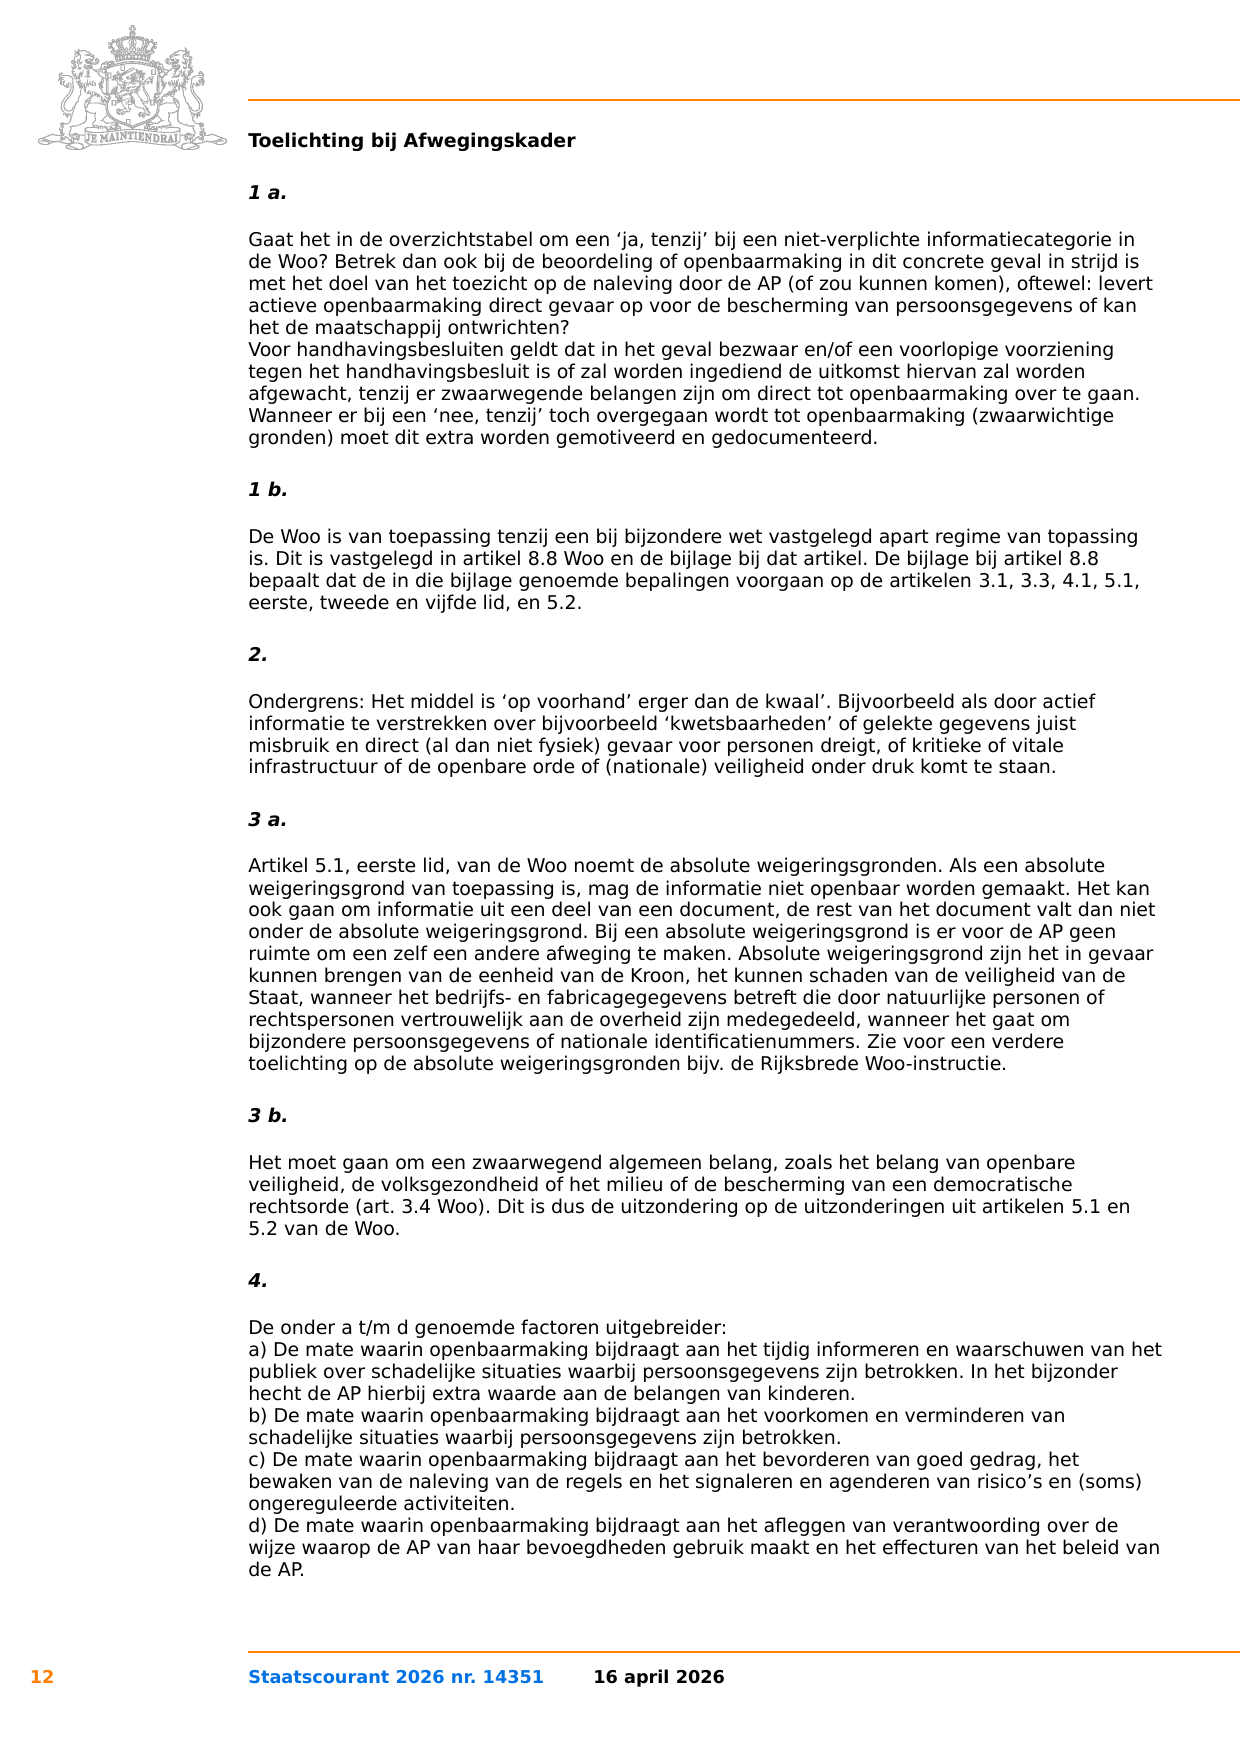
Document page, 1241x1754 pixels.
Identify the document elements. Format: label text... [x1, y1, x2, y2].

subtitle 3 b. [248, 1105, 1163, 1127]
text Artikel 5.1, eerste lid, van de Woo noemt de absolute weigeringsgronden. Als een absolute weigeringsgrond van toepassing is, mag de informatie niet openbaar worden gemaakt. Het kan ook gaan om informatie uit een deel van een document, de rest van het document valt dan niet onder de absolute weigeringsgrond. Bij een absolute weigeringsgrond is er voor de AP geen ruimte om een zelf een andere afweging te maken. Absolute weigeringsgrond zijn het in gevaar kunnen brengen van de eenheid van de Kroon, het kunnen schaden van de veiligheid van de Staat, wanneer het bedrijfs- en fabricagegegevens betreft die door natuurlijke personen of rechtspersonen vertrouwelijk aan de overheid zijn medegedeeld, wanneer het gaat om bijzondere persoonsgegevens of nationale identificatienummers. Zie voor een verdere toelichting op de absolute weigeringsgronden bijv. de Rijksbrede Woo-instructie. [248, 855, 1163, 1075]
text d) De mate waarin openbaarmaking bijdraagt aan het afleggen van verantwoording over de wijze waarop de AP van haar bevoegdheden gebruik maakt en het effecturen van het beleid van de AP. [248, 1515, 1163, 1581]
subtitle 4. [248, 1270, 1163, 1292]
text c) De mate waarin openbaarmaking bijdraagt aan het bevorderen van goed gedrag, het bewaken van de naleving van de regels en het signaleren en agenderen van risico’s en (soms) ongereguleerde activiteiten. [248, 1449, 1163, 1515]
text Gaat het in de overzichtstabel om een ‘ja, tenzij’ bij een niet-verplichte informatiecategorie in de Woo? Betrek dan ook bij de beoordeling of openbaarmaking in dit concrete geval in strijd is met het doel van het toezicht op de naleving door de AP (of zou kunnen komen), oftewel: levert actieve openbaarmaking direct gevaar op voor de bescherming van persoonsgegevens of kan het de maatschappij ontwrichten? [248, 229, 1163, 339]
text De onder a t/m d genoemde factoren uitgebreider: [248, 1317, 1163, 1339]
text Wanneer er bij een ‘nee, tenzij’ toch overgegaan wordt tot openbaarmaking (zwaarwichtige gronden) moet dit extra worden gemotiveerd en gedocumenteerd. [248, 405, 1163, 449]
text Voor handhavingsbesluiten geldt dat in het geval bezwaar en/of een voorlopige voorziening tegen het handhavingsbesluit is of zal worden ingediend de uitkomst hiervan zal worden afgewacht, tenzij er zwaarwegende belangen zijn om direct tot openbaarmaking over te gaan. [248, 339, 1163, 405]
picture [38, 25, 227, 150]
subtitle 1 a. [248, 182, 1163, 204]
subtitle 3 a. [248, 808, 1163, 830]
subtitle 1 b. [248, 479, 1163, 501]
text Het moet gaan om een zwaarwegend algemeen belang, zoals het belang van openbare veiligheid, de volksgezondheid of het milieu of de bescherming van een democratische rechtsorde (art. 3.4 Woo). Dit is dus de uitzondering op de uitzonderingen uit artikelen 5.1 en 5.2 van de Woo. [248, 1152, 1163, 1240]
subtitle Toelichting bij Afwegingskader [248, 130, 1163, 152]
text b) De mate waarin openbaarmaking bijdraagt aan het voorkomen en verminderen van schadelijke situaties waarbij persoonsgegevens zijn betrokken. [248, 1405, 1163, 1449]
text De Woo is van toepassing tenzij een bij bijzondere wet vastgelegd apart regime van topassing is. Dit is vastgelegd in artikel 8.8 Woo en de bijlage bij dat artikel. De bijlage bij artikel 8.8 bepaalt dat de in die bijlage genoemde bepalingen voorgaan op de artikelen 3.1, 3.3, 4.1, 5.1, eerste, tweede en vijfde lid, en 5.2. [248, 526, 1163, 613]
text Ondergrens: Het middel is ‘op voorhand’ erger dan de kwaal’. Bijvoorbeeld als door actief informatie te verstrekken over bijvoorbeeld ‘kwetsbaarheden’ of gelekte gegevens juist misbruik en direct (al dan niet fysiek) gevaar voor personen dreigt, of kritieke of vitale infrastructuur of de openbare orde of (nationale) veiligheid onder druk komt te staan. [248, 691, 1163, 778]
text a) De mate waarin openbaarmaking bijdraagt aan het tijdig informeren en waarschuwen van het publiek over schadelijke situaties waarbij persoonsgegevens zijn betrokken. In het bijzonder hecht de AP hierbij extra waarde aan de belangen van kinderen. [248, 1339, 1163, 1405]
subtitle 2. [248, 643, 1163, 666]
